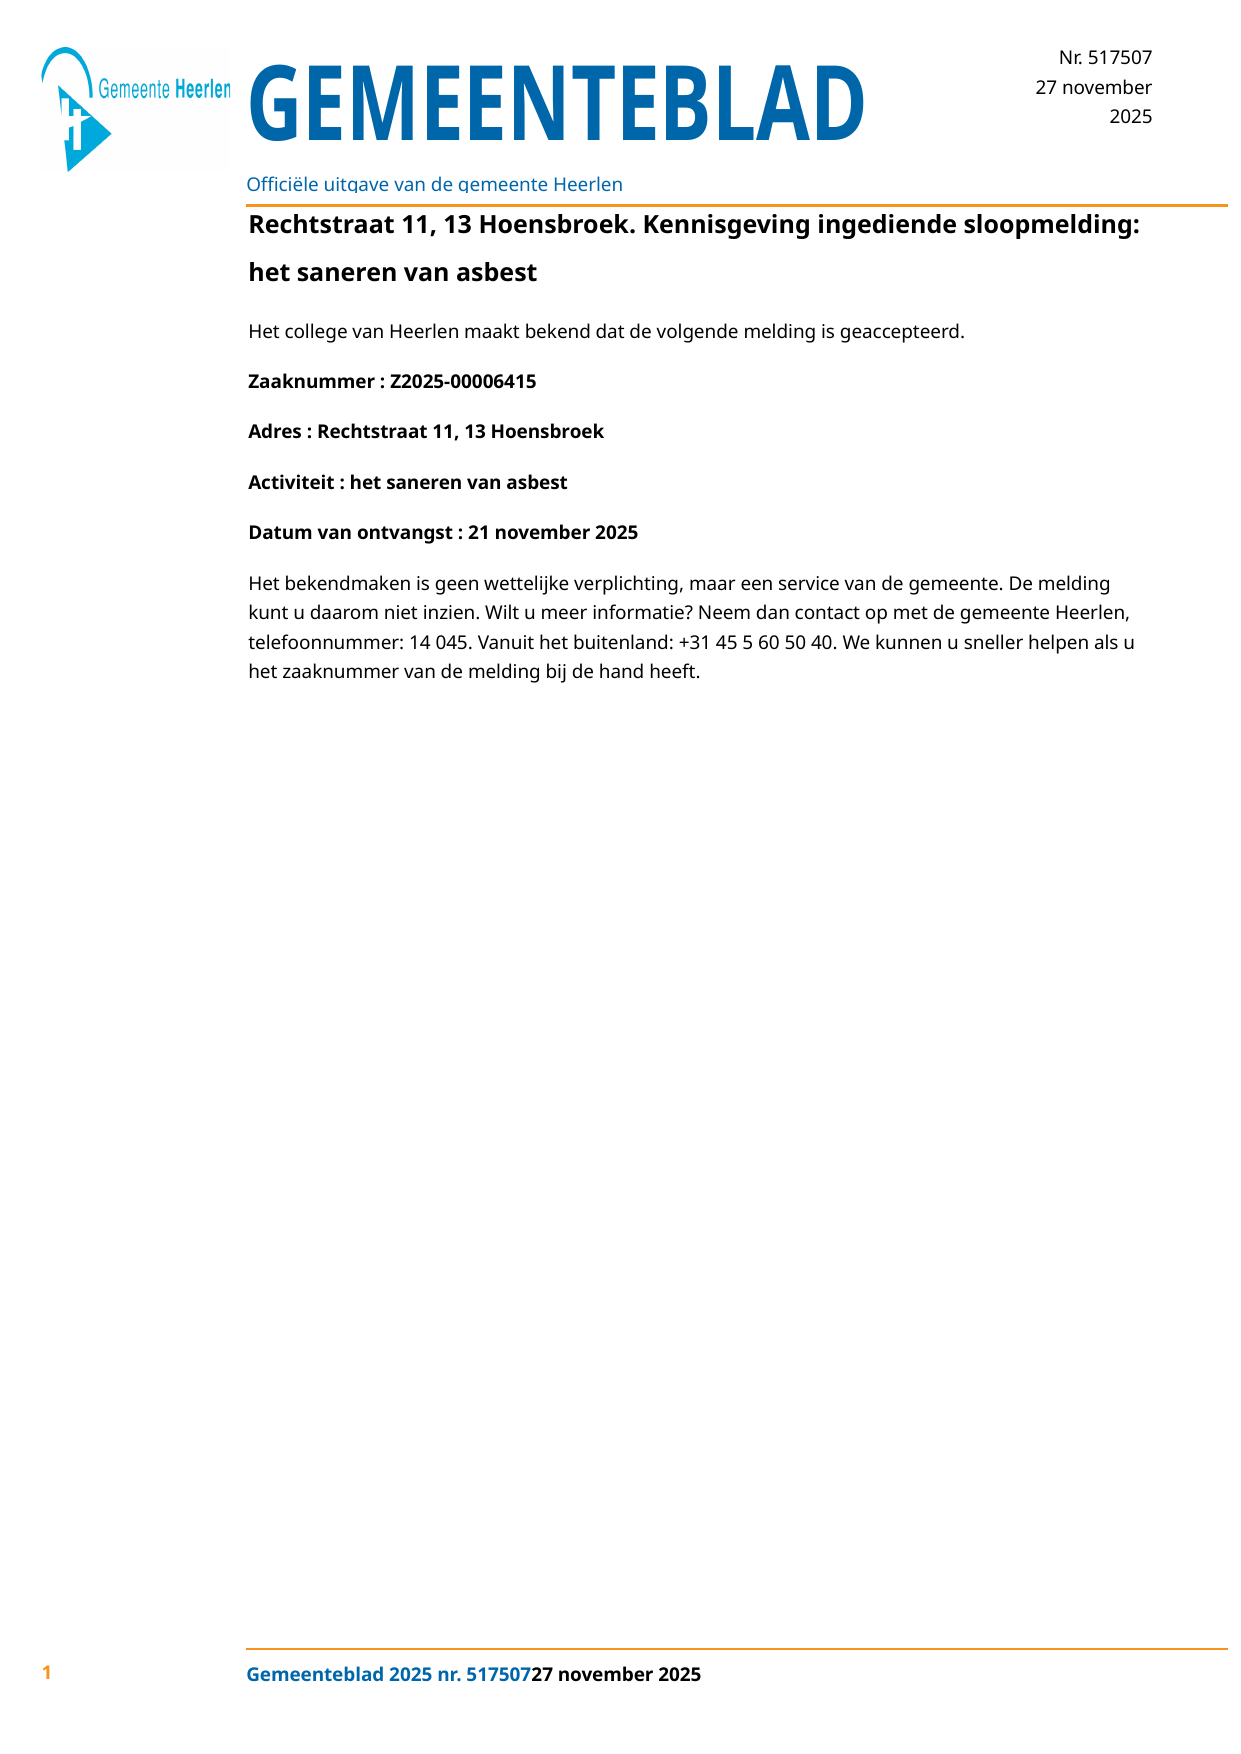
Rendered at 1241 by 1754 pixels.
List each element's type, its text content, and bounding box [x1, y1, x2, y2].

text Het bekendmaken is geen wettelijke verplichting, maar een service van de gemeente. De melding kunt u daarom niet inzien. Wilt u meer informatie? Neem dan contact op met de gemeente Heerlen, telefoonnummer: 14 045. Vanuit het buitenland: +31 45 5 60 50 40. We kunnen u sneller helpen als u het zaaknummer van de melding bij de hand heeft. [248, 570, 1152, 684]
text Rechtstraat 11, 13 Hoensbroek. Kennisgeving ingediende sloopmelding: het saneren van asbest [248, 207, 1152, 288]
picture [41, 47, 59, 70]
text Zaaknummer : Z2025-00006415 [248, 368, 1152, 394]
text Activiteit : het saneren van asbest [248, 469, 1152, 495]
text Het college van Heerlen maakt bekend dat de volgende melding is geaccepteerd. [248, 318, 1152, 344]
picture [41, 47, 231, 172]
text Adres : Rechtstraat 11, 13 Hoensbroek [248, 419, 1152, 444]
text Datum van ontvangst : 21 november 2025 [248, 519, 1152, 545]
